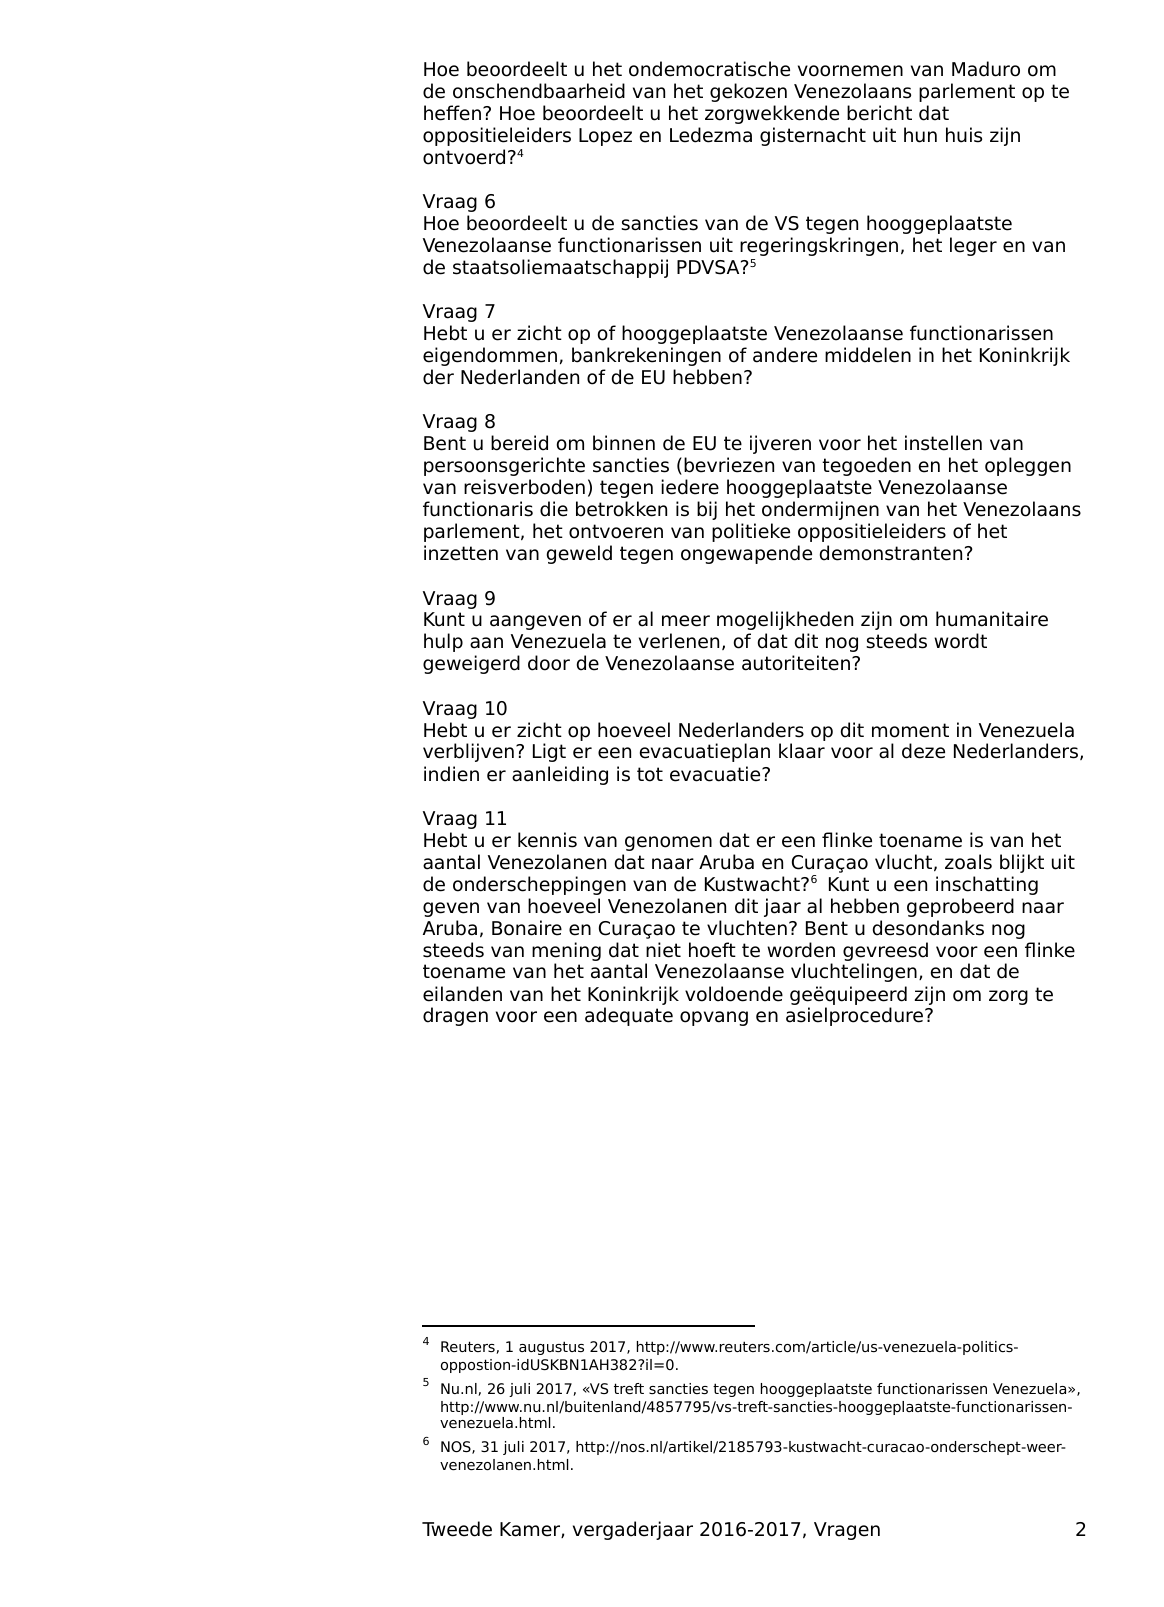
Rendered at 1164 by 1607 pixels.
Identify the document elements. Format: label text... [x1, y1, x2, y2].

text Bent u bereid om binnen de EU te ijveren voor het instellen van persoonsgerichte sancties (bevriezen van tegoeden en het opleggen van reisverboden) tegen iedere hooggeplaatste Venezolaanse functionaris die betrokken is bij het ondermijnen van het Venezolaans parlement, het ontvoeren van politieke oppositieleiders of het inzetten van geweld tegen ongewapende demonstranten? [422, 433, 1087, 565]
text Reuters, 1 augustus 2017, http://www.reuters.com/article/us-venezuela-politics-oppostion-idUSKBN1AH382?il=0. [422, 1335, 1087, 1374]
text Hoe beoordeelt u het ondemocratische voornemen van Maduro om de onschendbaarheid van het gekozen Venezolaans parlement op te heffen? Hoe beoordeelt u het zorgwekkende bericht dat oppositieleiders Lopez en Ledezma gisternacht uit hun huis zijn ontvoerd? [422, 59, 1087, 169]
text Hebt u er zicht op hoeveel Nederlanders op dit moment in Venezuela verblijven? Ligt er een evacuatieplan klaar voor al deze Nederlanders, indien er aanleiding is tot evacuatie? [422, 719, 1087, 785]
text Vraag 11 [422, 808, 1087, 829]
text Hoe beoordeelt u de sancties van de VS tegen hooggeplaatste Venezolaanse functionarissen uit regeringskringen, het leger en van de staatsoliemaatschappij PDVSA? [422, 213, 1087, 279]
text NOS, 31 juli 2017, http://nos.nl/artikel/2185793-kustwacht-curacao-onderschept-weer-venezolanen.html. [422, 1435, 1087, 1474]
text Hebt u er kennis van genomen dat er een flinke toename is van het aantal Venezolanen dat naar Aruba en Curaçao vlucht, zoals blijkt uit de onderscheppingen van de Kustwacht? Kunt u een inschatting geven van hoeveel Venezolanen dit jaar al hebben geprobeerd naar Aruba, Bonaire en Curaçao te vluchten? Bent u desondanks nog steeds van mening dat niet hoeft te worden gevreesd voor een flinke toename van het aantal Venezolaanse vluchtelingen, en dat de eilanden van het Koninkrijk voldoende geëquipeerd zijn om zorg te dragen voor een adequate opvang en asielprocedure? [422, 829, 1087, 1027]
text Vraag 10 [422, 697, 1087, 719]
text Vraag 8 [422, 411, 1087, 433]
text Kunt u aangeven of er al meer mogelijkheden zijn om humanitaire hulp aan Venezuela te verlenen, of dat dit nog steeds wordt geweigerd door de Venezolaanse autoriteiten? [422, 609, 1087, 675]
text Vraag 6 [422, 191, 1087, 213]
text Nu.nl, 26 juli 2017, «VS treft sancties tegen hooggeplaatste functionarissen Venezuela», http://www.nu.nl/buitenland/4857795/vs-treft-sancties-hooggeplaatste-functionarissen-venezuela.html. [422, 1377, 1087, 1432]
text Hebt u er zicht op of hooggeplaatste Venezolaanse functionarissen eigendommen, bankrekeningen of andere middelen in het Koninkrijk der Nederlanden of de EU hebben? [422, 323, 1087, 389]
text Vraag 7 [422, 301, 1087, 323]
text Vraag 9 [422, 587, 1087, 609]
